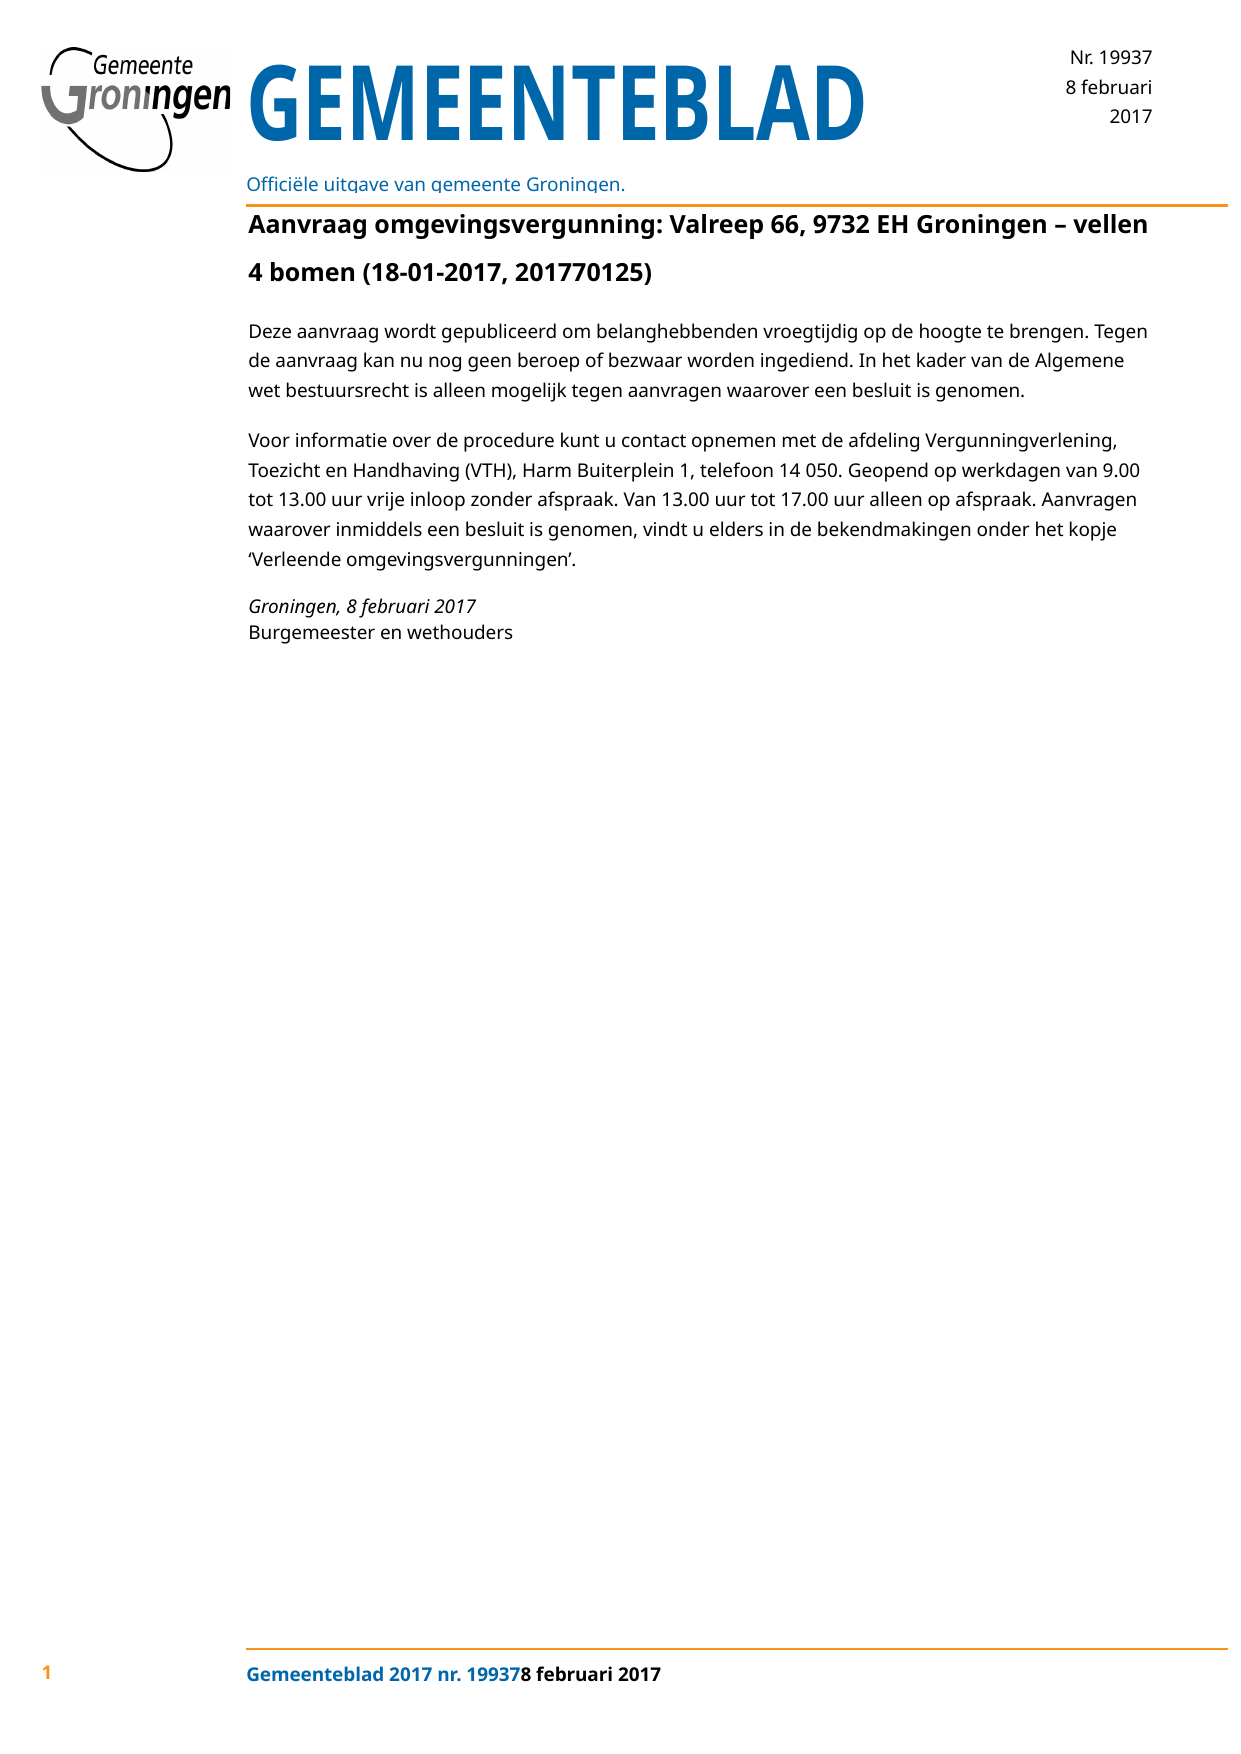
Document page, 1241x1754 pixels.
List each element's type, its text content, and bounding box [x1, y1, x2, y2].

text Voor informatie over de procedure kunt u contact opnemen met de afdeling Vergunningverlening, Toezicht en Handhaving (VTH), Harm Buiterplein 1, telefoon 14 050. Geopend op werkdagen van 9.00 tot 13.00 uur vrije inloop zonder afspraak. Van 13.00 uur tot 17.00 uur alleen op afspraak. Aanvragen waarover inmiddels een besluit is genomen, vindt u elders in de bekendmakingen onder het kopje ‘Verleende omgevingsvergunningen’. [248, 427, 1152, 572]
text Groningen, 8 februari 2017 [248, 594, 1152, 619]
text Aanvraag omgevingsvergunning: Valreep 66, 9732 EH Groningen – vellen 4 bomen (18-01-2017, 201770125) [248, 207, 1152, 288]
picture [41, 47, 231, 172]
text Burgemeester en wethouders [248, 619, 1152, 645]
text Deze aanvraag wordt gepubliceerd om belanghebbenden vroegtijdig op de hoogte te brengen. Tegen de aanvraag kan nu nog geen beroep of bezwaar worden ingediend. In het kader van de Algemene wet bestuursrecht is alleen mogelijk tegen aanvragen waarover een besluit is genomen. [248, 318, 1152, 403]
